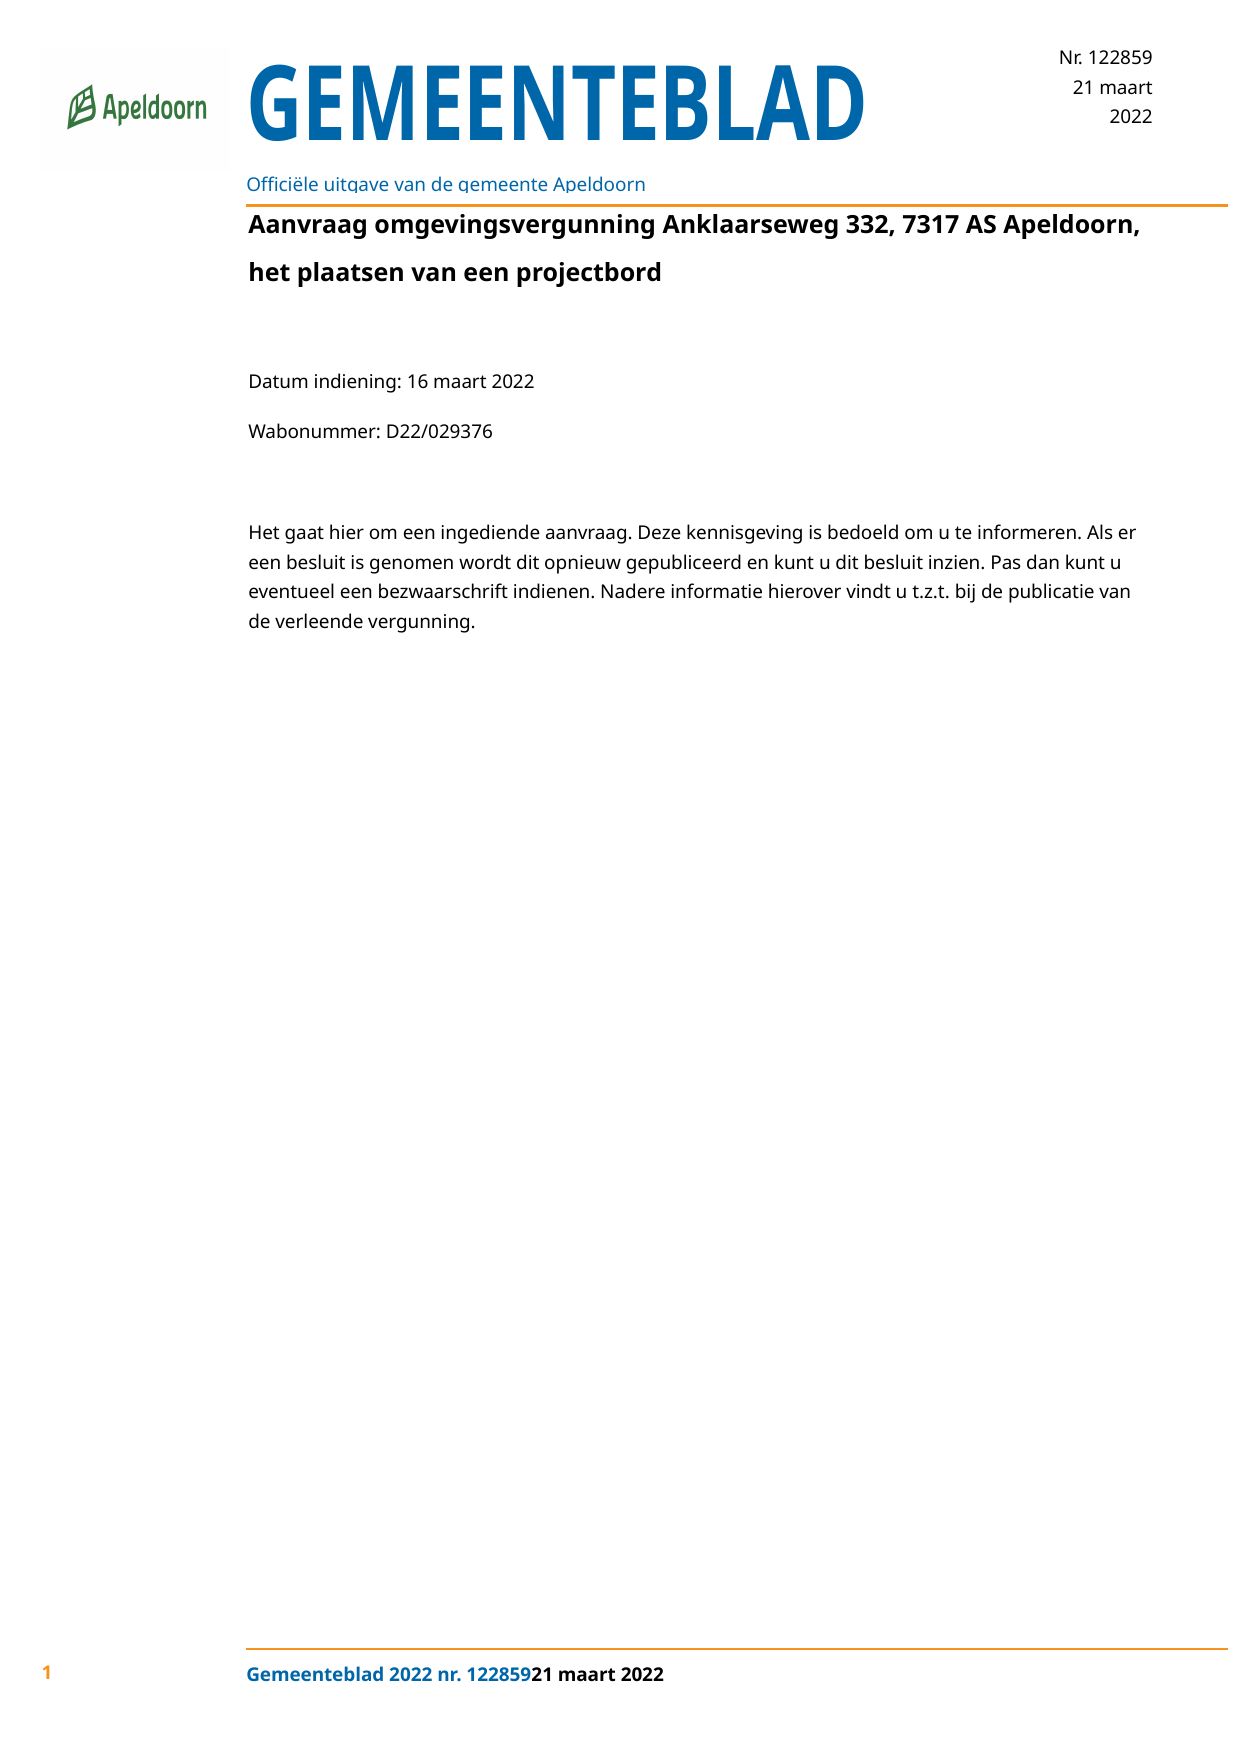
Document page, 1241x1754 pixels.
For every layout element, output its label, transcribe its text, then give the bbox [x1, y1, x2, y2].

text Het gaat hier om een ingediende aanvraag. Deze kennisgeving is bedoeld om u te informeren. Als er een besluit is genomen wordt dit opnieuw gepubliceerd en kunt u dit besluit inzien. Pas dan kunt u eventueel een bezwaarschrift indienen. Nadere informatie hierover vindt u t.z.t. bij de publicatie van de verleende vergunning. [248, 519, 1152, 634]
text Aanvraag omgevingsvergunning Anklaarseweg 332, 7317 AS Apeldoorn, het plaatsen van een projectbord [248, 207, 1152, 288]
text Wabonummer: D22/029376 [248, 419, 1152, 444]
picture [41, 47, 231, 172]
text Datum indiening: 16 maart 2022 [248, 368, 1152, 394]
